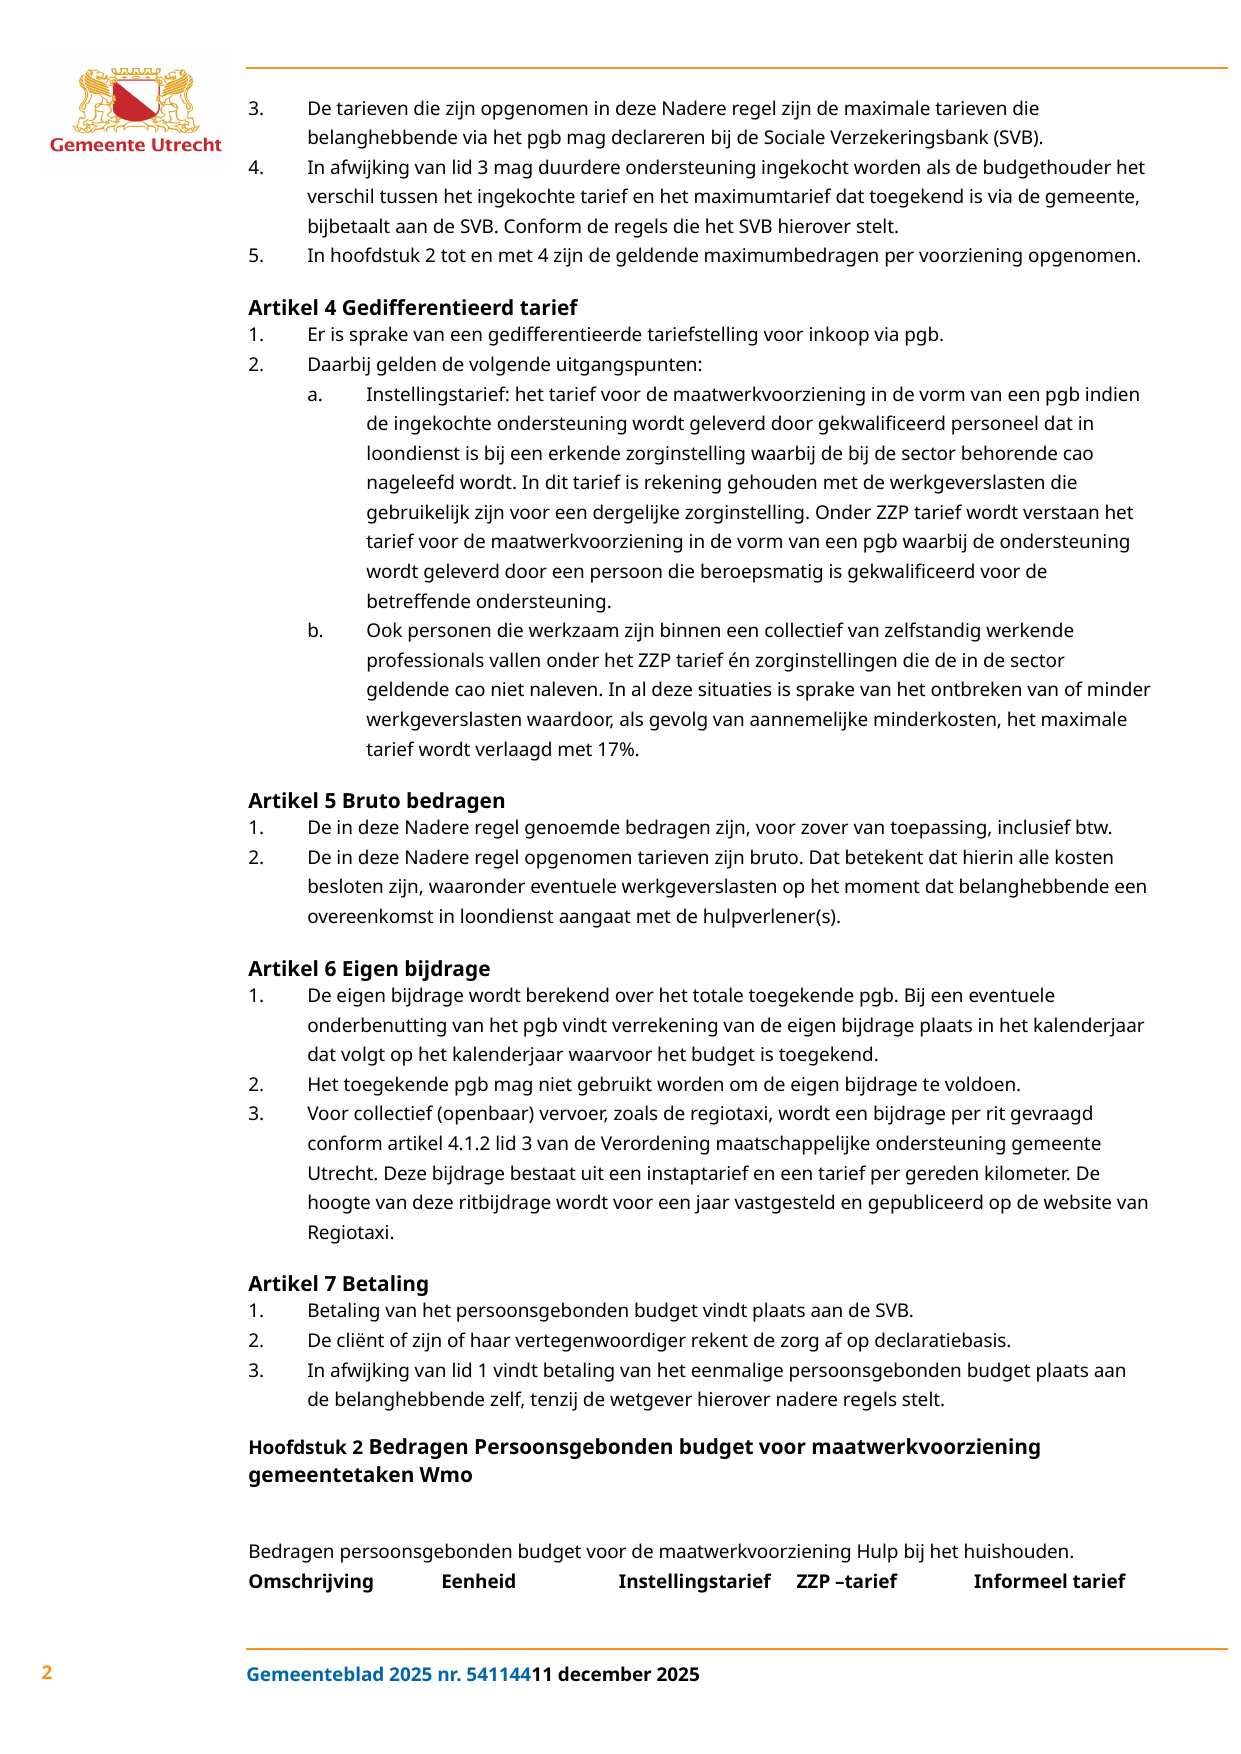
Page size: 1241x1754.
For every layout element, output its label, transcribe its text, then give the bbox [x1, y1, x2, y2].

list Er is sprake van een gedifferentieerde tariefstelling voor inkoop via pgb. [248, 322, 1152, 347]
table_header Eenheid [441, 1568, 619, 1594]
text Artikel 6 Eigen bijdrage [248, 954, 1152, 982]
list De in deze Nadere regel genoemde bedragen zijn, voor zover van toepassing, inclusief btw. [248, 814, 1152, 840]
table_header Informeel tarief [974, 1568, 1152, 1594]
list De cliënt of zijn of haar vertegenwoordiger rekent de zorg af op declaratiebasis. [248, 1327, 1152, 1353]
picture [41, 47, 231, 172]
list In afwijking van lid 3 mag duurdere ondersteuning ingekocht worden als de budgethouder het verschil tussen het ingekochte tarief en het maximumtarief dat toegekend is via de gemeente, bijbetaalt aan de SVB. Conform de regels die het SVB hierover stelt. [248, 154, 1152, 239]
table_header ZZP –tarief [796, 1568, 974, 1594]
list In hoofdstuk 2 tot en met 4 zijn de geldende maximumbedragen per voorziening opgenomen. [248, 243, 1152, 268]
text Hoofdstuk 2 Bedragen Persoonsgebonden budget voor maatwerkvoorziening gemeentetaken Wmo [248, 1432, 1152, 1489]
list De in deze Nadere regel opgenomen tarieven zijn bruto. Dat betekent dat hierin alle kosten besloten zijn, waaronder eventuele werkgeverslasten op het moment dat belanghebbende een overeenkomst in loondienst aangaat met de hulpverlener(s). [248, 844, 1152, 929]
list Het toegekende pgb mag niet gebruikt worden om de eigen bijdrage te voldoen. [248, 1071, 1152, 1097]
list Instellingstarief: het tarief voor de maatwerkvoorziening in de vorm van een pgb indien de ingekochte ondersteuning wordt geleverd door gekwalificeerd personeel dat in loondienst is bij een erkende zorginstelling waarbij de bij de sector behorende cao nageleefd wordt. In dit tarief is rekening gehouden met de werkgeverslasten die gebruikelijk zijn voor een dergelijke zorginstelling. Onder ZZP tarief wordt verstaan het tarief voor de maatwerkvoorziening in de vorm van een pgb waarbij de ondersteuning wordt geleverd door een persoon die beroepsmatig is gekwalificeerd voor de betreffende ondersteuning. [307, 381, 1152, 613]
text Artikel 7 Betaling [248, 1269, 1152, 1298]
table_header Instellingstarief [619, 1568, 796, 1594]
list Betaling van het persoonsgebonden budget vindt plaats aan de SVB. [248, 1298, 1152, 1323]
list Daarbij gelden de volgende uitgangspunten: [248, 351, 1152, 377]
list De eigen bijdrage wordt berekend over het totale toegekende pgb. Bij een eventuele onderbenutting van het pgb vindt verrekening van de eigen bijdrage plaats in het kalenderjaar dat volgt op het kalenderjaar waarvoor het budget is toegekend. [248, 982, 1152, 1067]
text Artikel 5 Bruto bedragen [248, 786, 1152, 814]
text Artikel 4 Gedifferentieerd tarief [248, 293, 1152, 322]
list In afwijking van lid 1 vindt betaling van het eenmalige persoonsgebonden budget plaats aan de belanghebbende zelf, tenzij de wetgever hierover nadere regels stelt. [248, 1357, 1152, 1412]
text Bedragen persoonsgebonden budget voor de maatwerkvoorziening Hulp bij het huishouden. [248, 1538, 1152, 1564]
table_header Omschrijving [248, 1568, 441, 1594]
list De tarieven die zijn opgenomen in deze Nadere regel zijn de maximale tarieven die belanghebbende via het pgb mag declareren bij de Sociale Verzekeringsbank (SVB). [248, 95, 1152, 150]
list Ook personen die werkzaam zijn binnen een collectief van zelfstandig werkende professionals vallen onder het ZZP tarief én zorginstellingen die de in de sector geldende cao niet naleven. In al deze situaties is sprake van het ontbreken van of minder werkgeverslasten waardoor, als gevolg van aannemelijke minderkosten, het maximale tarief wordt verlaagd met 17%. [307, 617, 1152, 761]
list Voor collectief (openbaar) vervoer, zoals de regiotaxi, wordt een bijdrage per rit gevraagd conform artikel 4.1.2 lid 3 van de Verordening maatschappelijke ondersteuning gemeente Utrecht. Deze bijdrage bestaat uit een instaptarief en een tarief per gereden kilometer. De hoogte van deze ritbijdrage wordt voor een jaar vastgesteld en gepubliceerd op de website van Regiotaxi. [248, 1101, 1152, 1244]
